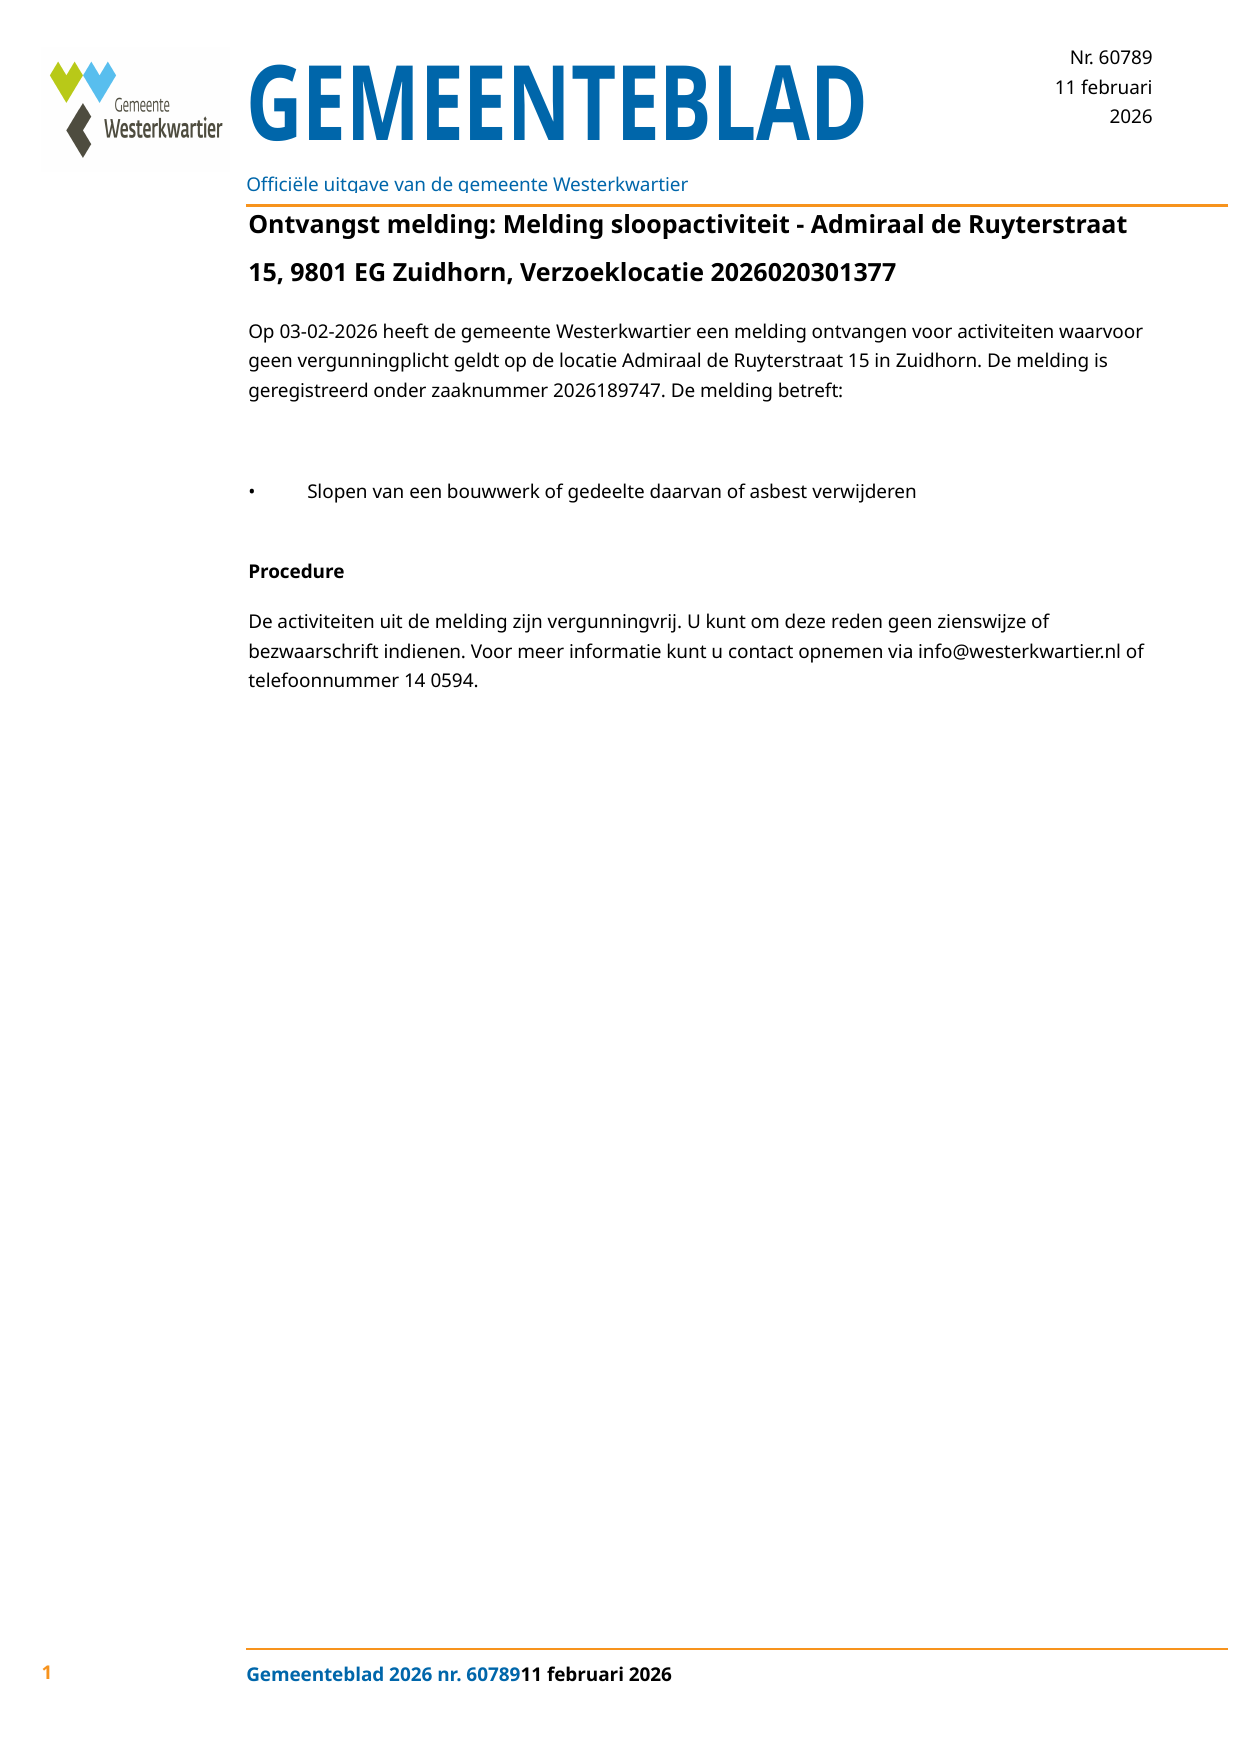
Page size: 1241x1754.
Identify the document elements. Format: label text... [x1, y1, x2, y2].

text Ontvangst melding: Melding sloopactiviteit - Admiraal de Ruyterstraat 15, 9801 EG Zuidhorn, Verzoeklocatie 2026020301377 [248, 207, 1152, 288]
list Slopen van een bouwwerk of gedeelte daarvan of asbest verwijderen [248, 478, 1152, 504]
text De activiteiten uit de melding zijn vergunningvrij. U kunt om deze reden geen zienswijze of bezwaarschrift indienen. Voor meer informatie kunt u contact opnemen via info@westerkwartier.nl of telefoonnummer 14 0594. [248, 608, 1152, 693]
text Op 03-02-2026 heeft de gemeente Westerkwartier een melding ontvangen voor activiteiten waarvoor geen vergunningplicht geldt op de locatie Admiraal de Ruyterstraat 15 in Zuidhorn. De melding is geregistreerd onder zaaknummer 2026189747. De melding betreft: [248, 318, 1152, 403]
picture [41, 47, 231, 172]
text Procedure [248, 558, 1152, 584]
